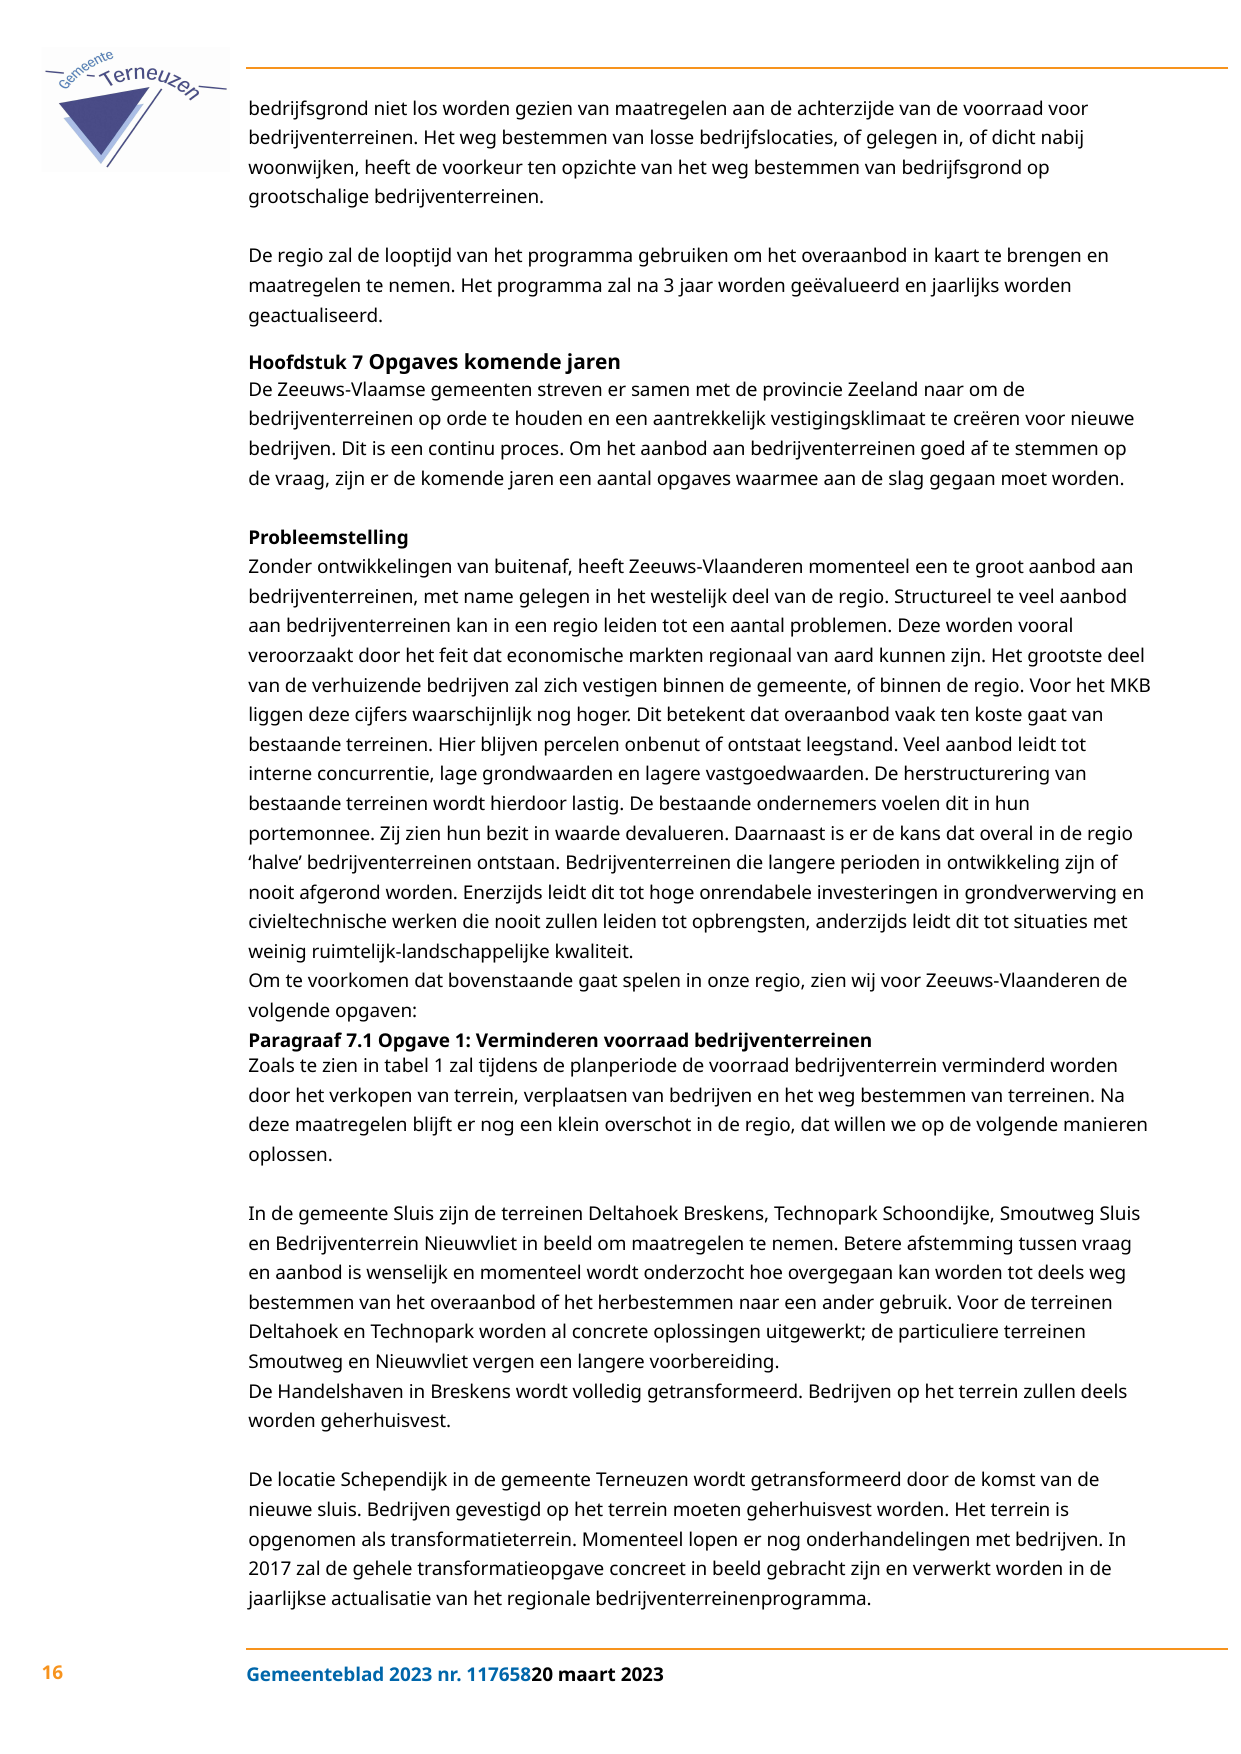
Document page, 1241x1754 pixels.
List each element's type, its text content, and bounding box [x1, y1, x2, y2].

text In de gemeente Sluis zijn de terreinen Deltahoek Breskens, Technopark Schoondijke, Smoutweg Sluis en Bedrijventerrein Nieuwvliet in beeld om maatregelen te nemen. Betere afstemming tussen vraag en aanbod is wenselijk en momenteel wordt onderzocht hoe overgegaan kan worden tot deels weg bestemmen van het overaanbod of het herbestemmen naar een ander gebruik. Voor de terreinen Deltahoek en Technopark worden al concrete oplossingen uitgewerkt; de particuliere terreinen Smoutweg en Nieuwvliet vergen een langere voorbereiding. [248, 1200, 1152, 1374]
text Zonder ontwikkelingen van buitenaf, heeft Zeeuws-Vlaanderen momenteel een te groot aanbod aan bedrijventerreinen, met name gelegen in het westelijk deel van de regio. Structureel te veel aanbod aan bedrijventerreinen kan in een regio leiden tot een aantal problemen. Deze worden vooral veroorzaakt door het feit dat economische markten regionaal van aard kunnen zijn. Het grootste deel van de verhuizende bedrijven zal zich vestigen binnen de gemeente, of binnen de regio. Voor het MKB liggen deze cijfers waarschijnlijk nog hoger. Dit betekent dat overaanbod vaak ten koste gaat van bestaande terreinen. Hier blijven percelen onbenut of ontstaat leegstand. Veel aanbod leidt tot interne concurrentie, lage grondwaarden en lagere vastgoedwaarden. De herstructurering van bestaande terreinen wordt hierdoor lastig. De bestaande ondernemers voelen dit in hun portemonnee. Zij zien hun bezit in waarde devalueren. Daarnaast is er de kans dat overal in de regio ‘halve’ bedrijventerreinen ontstaan. Bedrijventerreinen die langere perioden in ontwikkeling zijn of nooit afgerond worden. Enerzijds leidt dit tot hoge onrendabele investeringen in grondverwerving en civieltechnische werken die nooit zullen leiden tot opbrengsten, anderzijds leidt dit tot situaties met weinig ruimtelijk-landschappelijke kwaliteit. [248, 553, 1152, 964]
picture [41, 47, 231, 172]
text De regio zal de looptijd van het programma gebruiken om het overaanbod in kaart te brengen en maatregelen te nemen. Het programma zal na 3 jaar worden geëvalueerd en jaarlijks worden geactualiseerd. [248, 243, 1152, 328]
text De Zeeuws-Vlaamse gemeenten streven er samen met de provincie Zeeland naar om de bedrijventerreinen op orde te houden en een aantrekkelijk vestigingsklimaat te creëren voor nieuwe bedrijven. Dit is een continu proces. Om het aanbod aan bedrijventerreinen goed af te stemmen op de vraag, zijn er de komende jaren een aantal opgaves waarmee aan de slag gegaan moet worden. [248, 376, 1152, 490]
text De Handelshaven in Breskens wordt volledig getransformeerd. Bedrijven op het terrein zullen deels worden geherhuisvest. [248, 1378, 1152, 1433]
text Om te voorkomen dat bovenstaande gaat spelen in onze regio, zien wij voor Zeeuws-Vlaanderen de volgende opgaven: [248, 968, 1152, 1023]
text Paragraaf 7.1 Opgave 1: Verminderen voorraad bedrijventerreinen [248, 1027, 1152, 1052]
text De locatie Schependijk in de gemeente Terneuzen wordt getransformeerd door de komst van de nieuwe sluis. Bedrijven gevestigd op het terrein moeten geherhuisvest worden. Het terrein is opgenomen als transformatieterrein. Momenteel lopen er nog onderhandelingen met bedrijven. In 2017 zal de gehele transformatieopgave concreet in beeld gebracht zijn en verwerkt worden in de jaarlijkse actualisatie van het regionale bedrijventerreinenprogramma. [248, 1467, 1152, 1611]
text bedrijfsgrond niet los worden gezien van maatregelen aan de achterzijde van de voorraad voor bedrijventerreinen. Het weg bestemmen van losse bedrijfslocaties, of gelegen in, of dicht nabij woonwijken, heeft de voorkeur ten opzichte van het weg bestemmen van bedrijfsgrond op grootschalige bedrijventerreinen. [248, 95, 1152, 209]
text Hoofdstuk 7 Opgaves komende jaren [248, 347, 1152, 376]
text Zoals te zien in tabel 1 zal tijdens de planperiode de voorraad bedrijventerrein verminderd worden door het verkopen van terrein, verplaatsen van bedrijven en het weg bestemmen van terreinen. Na deze maatregelen blijft er nog een klein overschot in de regio, dat willen we op de volgende manieren oplossen. [248, 1052, 1152, 1167]
text Probleemstelling [248, 524, 1152, 549]
